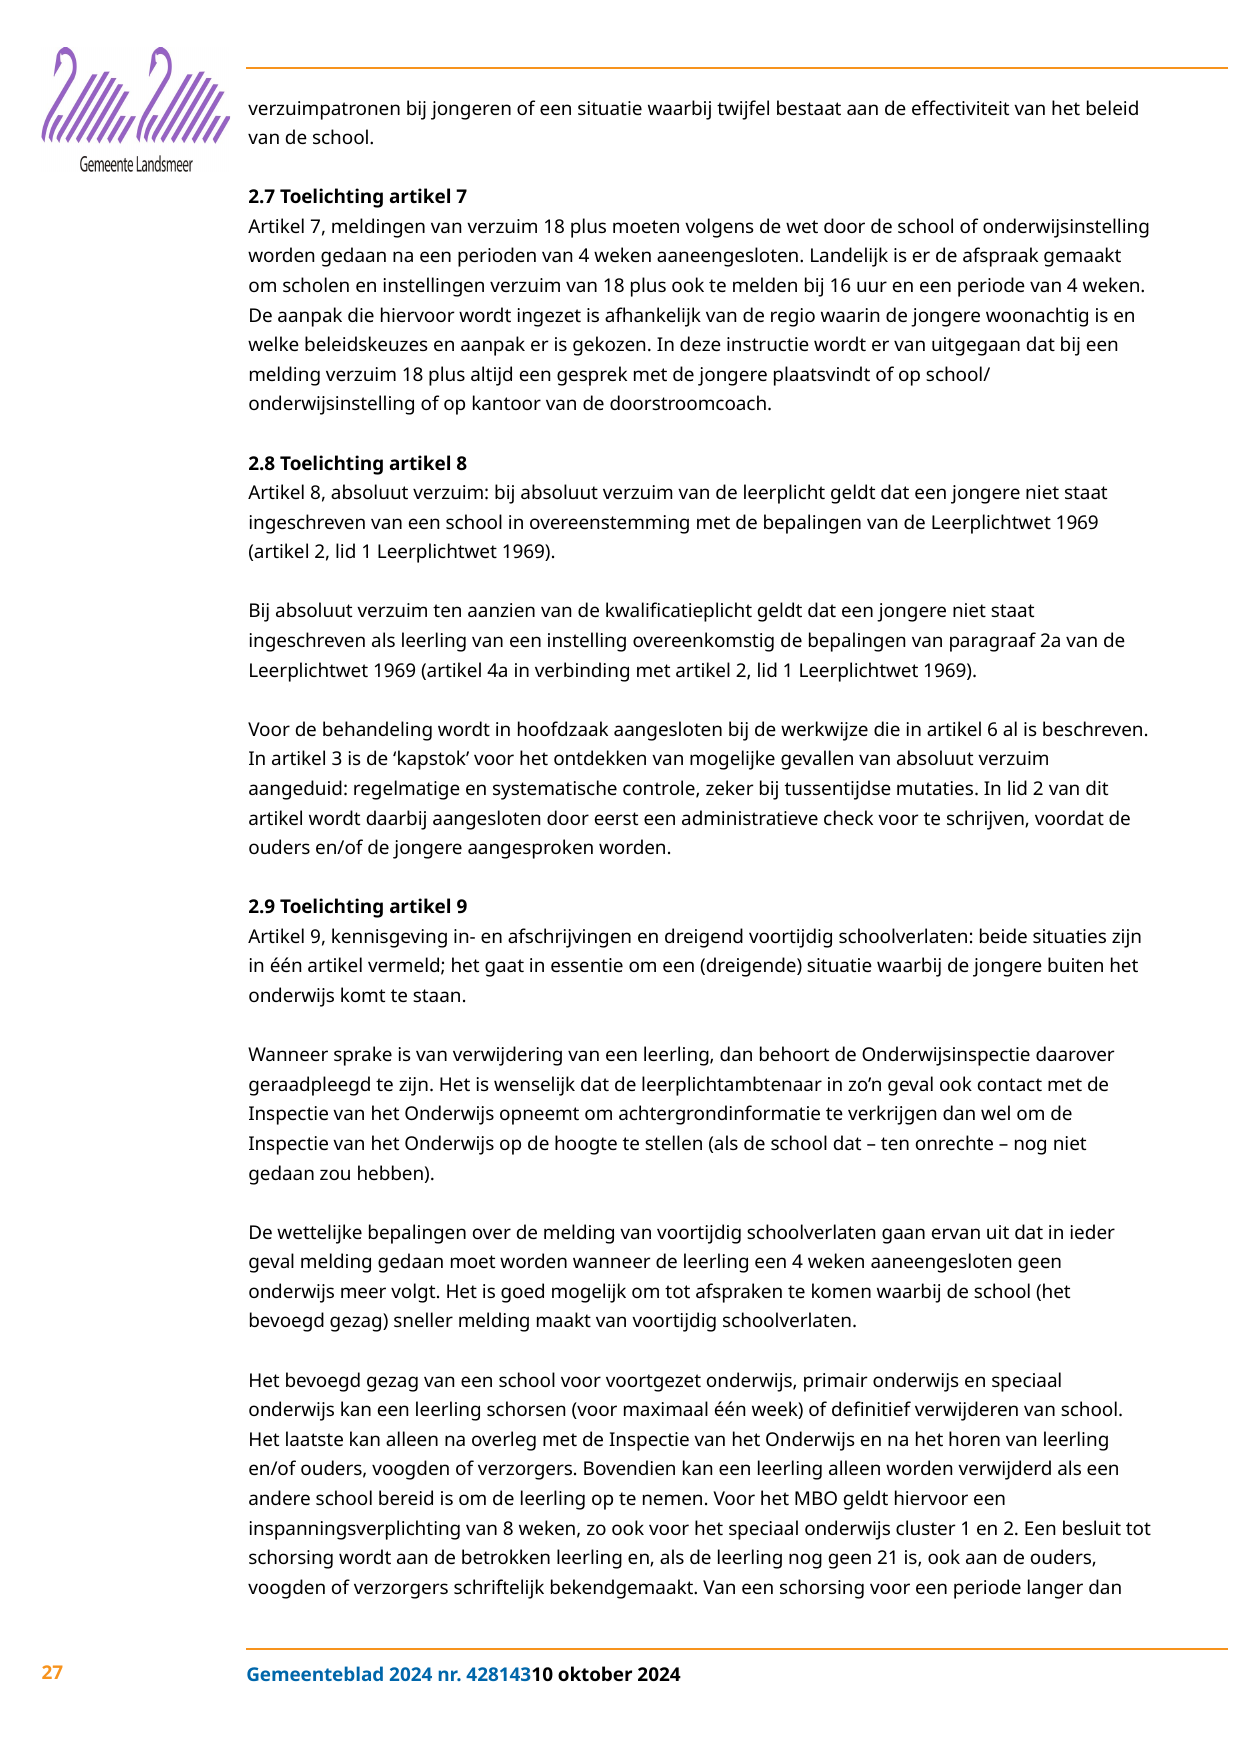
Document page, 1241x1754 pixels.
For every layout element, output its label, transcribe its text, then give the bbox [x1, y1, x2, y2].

text De wettelijke bepalingen over de melding van voortijdig schoolverlaten gaan ervan uit dat in ieder geval melding gedaan moet worden wanneer de leerling een 4 weken aaneengesloten geen onderwijs meer volgt. Het is goed mogelijk om tot afspraken te komen waarbij de school (het bevoegd gezag) sneller melding maakt van voortijdig schoolverlaten. [248, 1219, 1152, 1333]
text Bij absoluut verzuim ten aanzien van de kwalificatieplicht geldt dat een jongere niet staat ingeschreven als leerling van een instelling overeenkomstig de bepalingen van paragraaf 2a van de Leerplichtwet 1969 (artikel 4a in verbinding met artikel 2, lid 1 Leerplichtwet 1969). [248, 598, 1152, 683]
text verzuimpatronen bij jongeren of een situatie waarbij twijfel bestaat aan de effectiviteit van het beleid van de school. [248, 95, 1152, 150]
text Artikel 7, meldingen van verzuim 18 plus moeten volgens de wet door de school of onderwijsinstelling worden gedaan na een perioden van 4 weken aaneengesloten. Landelijk is er de afspraak gemaakt om scholen en instellingen verzuim van 18 plus ook te melden bij 16 uur en een periode van 4 weken. De aanpak die hiervoor wordt ingezet is afhankelijk van de regio waarin de jongere woonachtig is en welke beleidskeuzes en aanpak er is gekozen. In deze instructie wordt er van uitgegaan dat bij een melding verzuim 18 plus altijd een gesprek met de jongere plaatsvindt of op school/ onderwijsinstelling of op kantoor van de doorstroomcoach. [248, 213, 1152, 416]
text Voor de behandeling wordt in hoofdzaak aangesloten bij de werkwijze die in artikel 6 al is beschreven. In artikel 3 is de ‘kapstok’ voor het ontdekken van mogelijke gevallen van absoluut verzuim aangeduid: regelmatige en systematische controle, zeker bij tussentijdse mutaties. In lid 2 van dit artikel wordt daarbij aangesloten door eerst een administratieve check voor te schrijven, voordat de ouders en/of de jongere aangesproken worden. [248, 716, 1152, 860]
text Artikel 9, kennisgeving in- en afschrijvingen en dreigend voortijdig schoolverlaten: beide situaties zijn in één artikel vermeld; het gaat in essentie om een (dreigende) situatie waarbij de jongere buiten het onderwijs komt te staan. [248, 923, 1152, 1008]
text Artikel 8, absoluut verzuim: bij absoluut verzuim van de leerplicht geldt dat een jongere niet staat ingeschreven van een school in overeenstemming met de bepalingen van de Leerplichtwet 1969 (artikel 2, lid 1 Leerplichtwet 1969). [248, 479, 1152, 564]
text Wanneer sprake is van verwijdering van een leerling, dan behoort de Onderwijsinspectie daarover geraadpleegd te zijn. Het is wenselijk dat de leerplichtambtenaar in zo’n geval ook contact met de Inspectie van het Onderwijs opneemt om achtergrondinformatie te verkrijgen dan wel om de Inspectie van het Onderwijs op de hoogte te stellen (als de school dat – ten onrechte – nog niet gedaan zou hebben). [248, 1041, 1152, 1186]
text 2.7 Toelichting artikel 7 [248, 183, 1152, 209]
text Het bevoegd gezag van een school voor voortgezet onderwijs, primair onderwijs en speciaal onderwijs kan een leerling schorsen (voor maximaal één week) of definitief verwijderen van school. Het laatste kan alleen na overleg met de Inspectie van het Onderwijs en na het horen van leerling en/of ouders, voogden of verzorgers. Bovendien kan een leerling alleen worden verwijderd als een andere school bereid is om de leerling op te nemen. Voor het MBO geldt hiervoor een inspanningsverplichting van 8 weken, zo ook voor het speciaal onderwijs cluster 1 en 2. Een besluit tot schorsing wordt aan de betrokken leerling en, als de leerling nog geen 21 is, ook aan de ouders, voogden of verzorgers schriftelijk bekendgemaakt. Van een schorsing voor een periode langer dan [248, 1367, 1152, 1600]
text 2.8 Toelichting artikel 8 [248, 450, 1152, 476]
picture [41, 47, 231, 172]
text 2.9 Toelichting artikel 9 [248, 893, 1152, 919]
